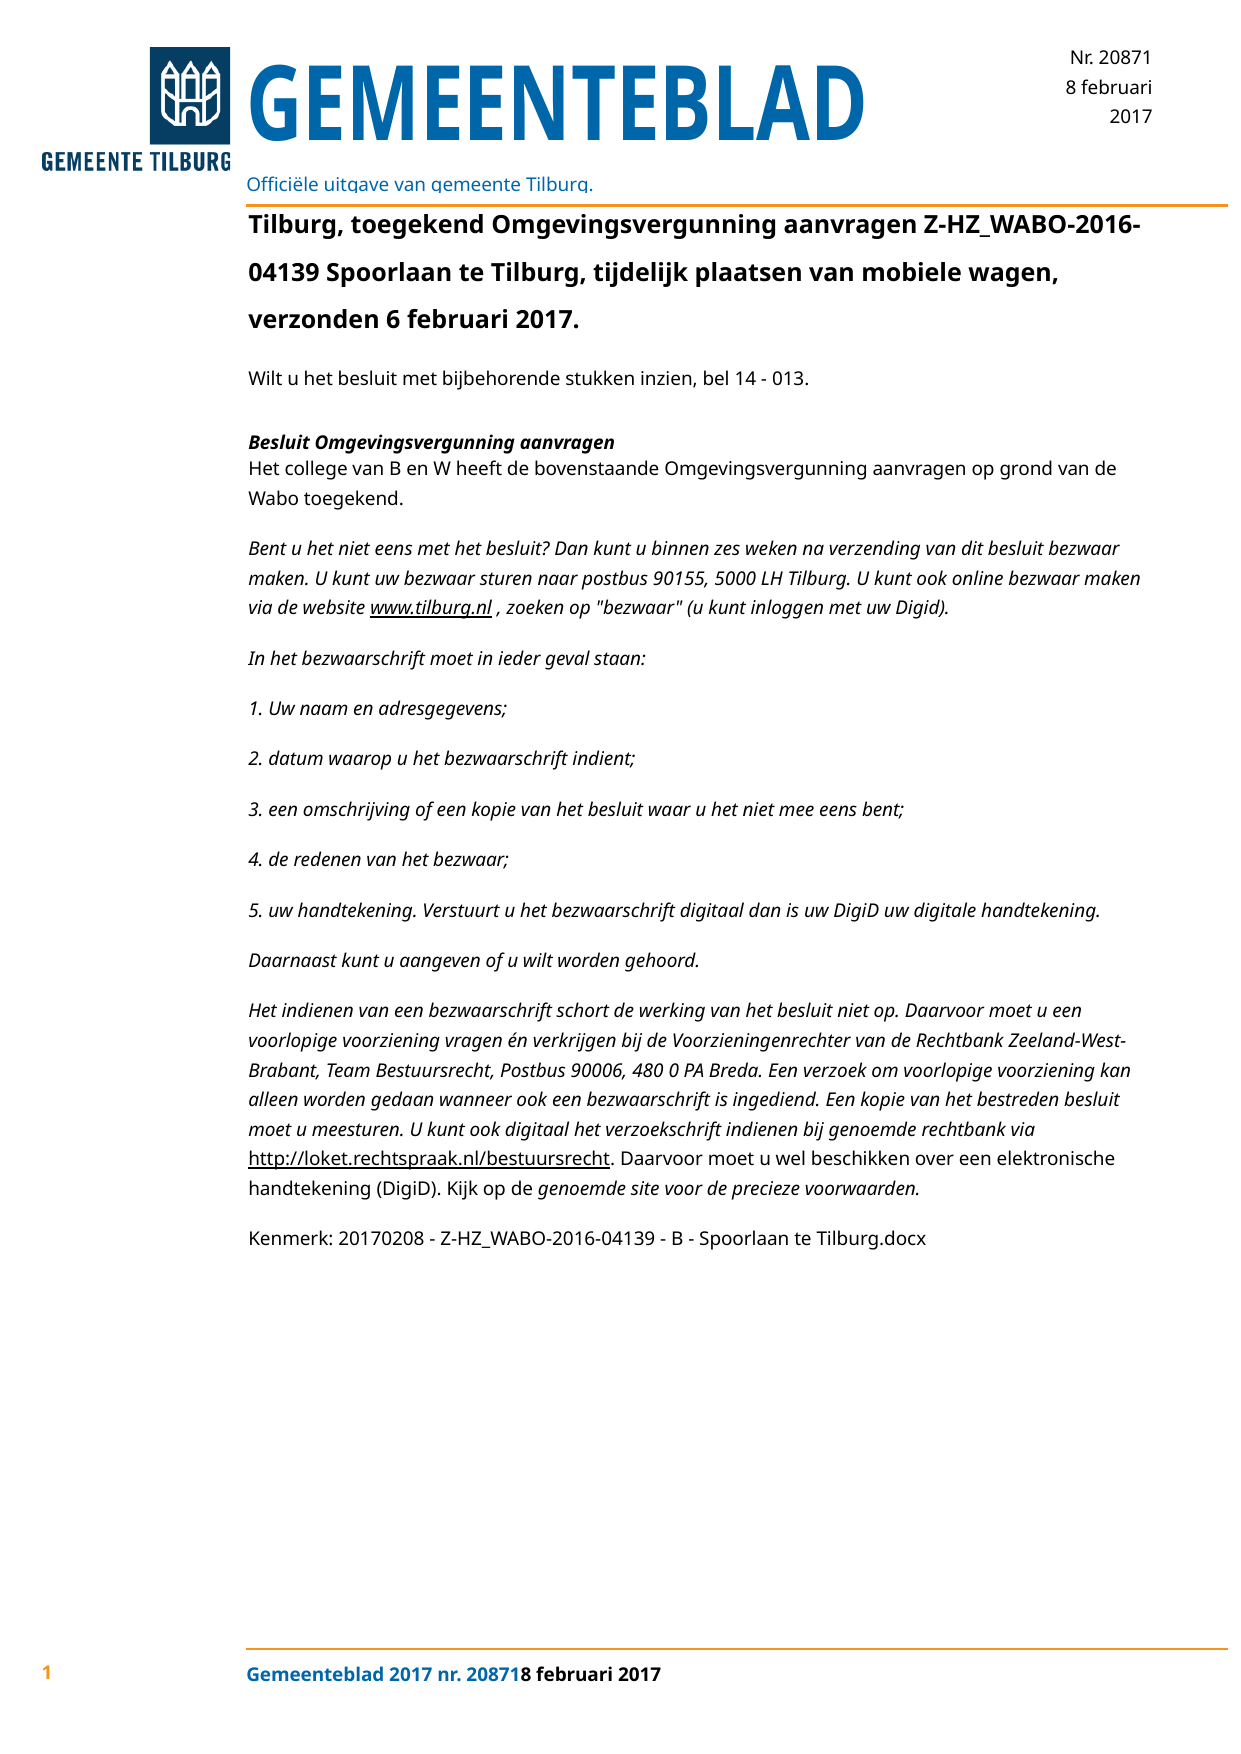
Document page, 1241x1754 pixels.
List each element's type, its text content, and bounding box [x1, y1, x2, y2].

text Besluit Omgevingsvergunning aanvragen [248, 429, 1152, 455]
text Kenmerk: 20170208 - Z-HZ_WABO-2016-04139 - B - Spoorlaan te Tilburg.docx [248, 1226, 1152, 1251]
text 5. uw handtekening. Verstuurt u het bezwaarschrift digitaal dan is uw DigiD uw digitale handtekening. [248, 897, 1152, 923]
text Het college van B en W heeft de bovenstaande Omgevingsvergunning aanvragen op grond van de Wabo toegekend. [248, 455, 1152, 511]
text In het bezwaarschrift moet in ieder geval staan: [248, 645, 1152, 671]
text 4. de redenen van het bezwaar; [248, 846, 1152, 872]
text Het indienen van een bezwaarschrift schort de werking van het besluit niet op. Daarvoor moet u een voorlopige voorziening vragen én verkrijgen bij de Voorzieningenrechter van de Rechtbank Zeeland-West-Brabant, Team Bestuursrecht, Postbus 90006, 480 0 PA Breda. Een verzoek om voorlopige voorziening kan alleen worden gedaan wanneer ook een bezwaarschrift is ingediend. Een kopie van het bestreden besluit moet u meesturen. U kunt ook digitaal het verzoekschrift indienen bij genoemde rechtbank via http://loket.rechtspraak.nl/bestuursrecht. Daarvoor moet u wel beschikken over een elektronische handtekening (DigiD). Kijk op de genoemde site voor de precieze voorwaarden. [248, 998, 1152, 1201]
text 1. Uw naam en adresgegevens; [248, 695, 1152, 721]
text 2. datum waarop u het bezwaarschrift indient; [248, 746, 1152, 771]
text Tilburg, toegekend Omgevingsvergunning aanvragen Z-HZ_WABO-2016-04139 Spoorlaan te Tilburg, tijdelijk plaatsen van mobiele wagen, verzonden 6 februari 2017. [248, 207, 1152, 336]
text Daarnaast kunt u aangeven of u wilt worden gehoord. [248, 947, 1152, 973]
text Bent u het niet eens met het besluit? Dan kunt u binnen zes weken na verzending van dit besluit bezwaar maken. U kunt uw bezwaar sturen naar postbus 90155, 5000 LH Tilburg. U kunt ook online bezwaar maken via de website www.tilburg.nl , zoeken op "bezwaar" (u kunt inloggen met uw Digid). [248, 535, 1152, 620]
text 3. een omschrijving of een kopie van het besluit waar u het niet mee eens bent; [248, 796, 1152, 822]
text Wilt u het besluit met bijbehorende stukken inzien, bel 14 - 013. [248, 366, 1152, 391]
picture [41, 47, 231, 172]
